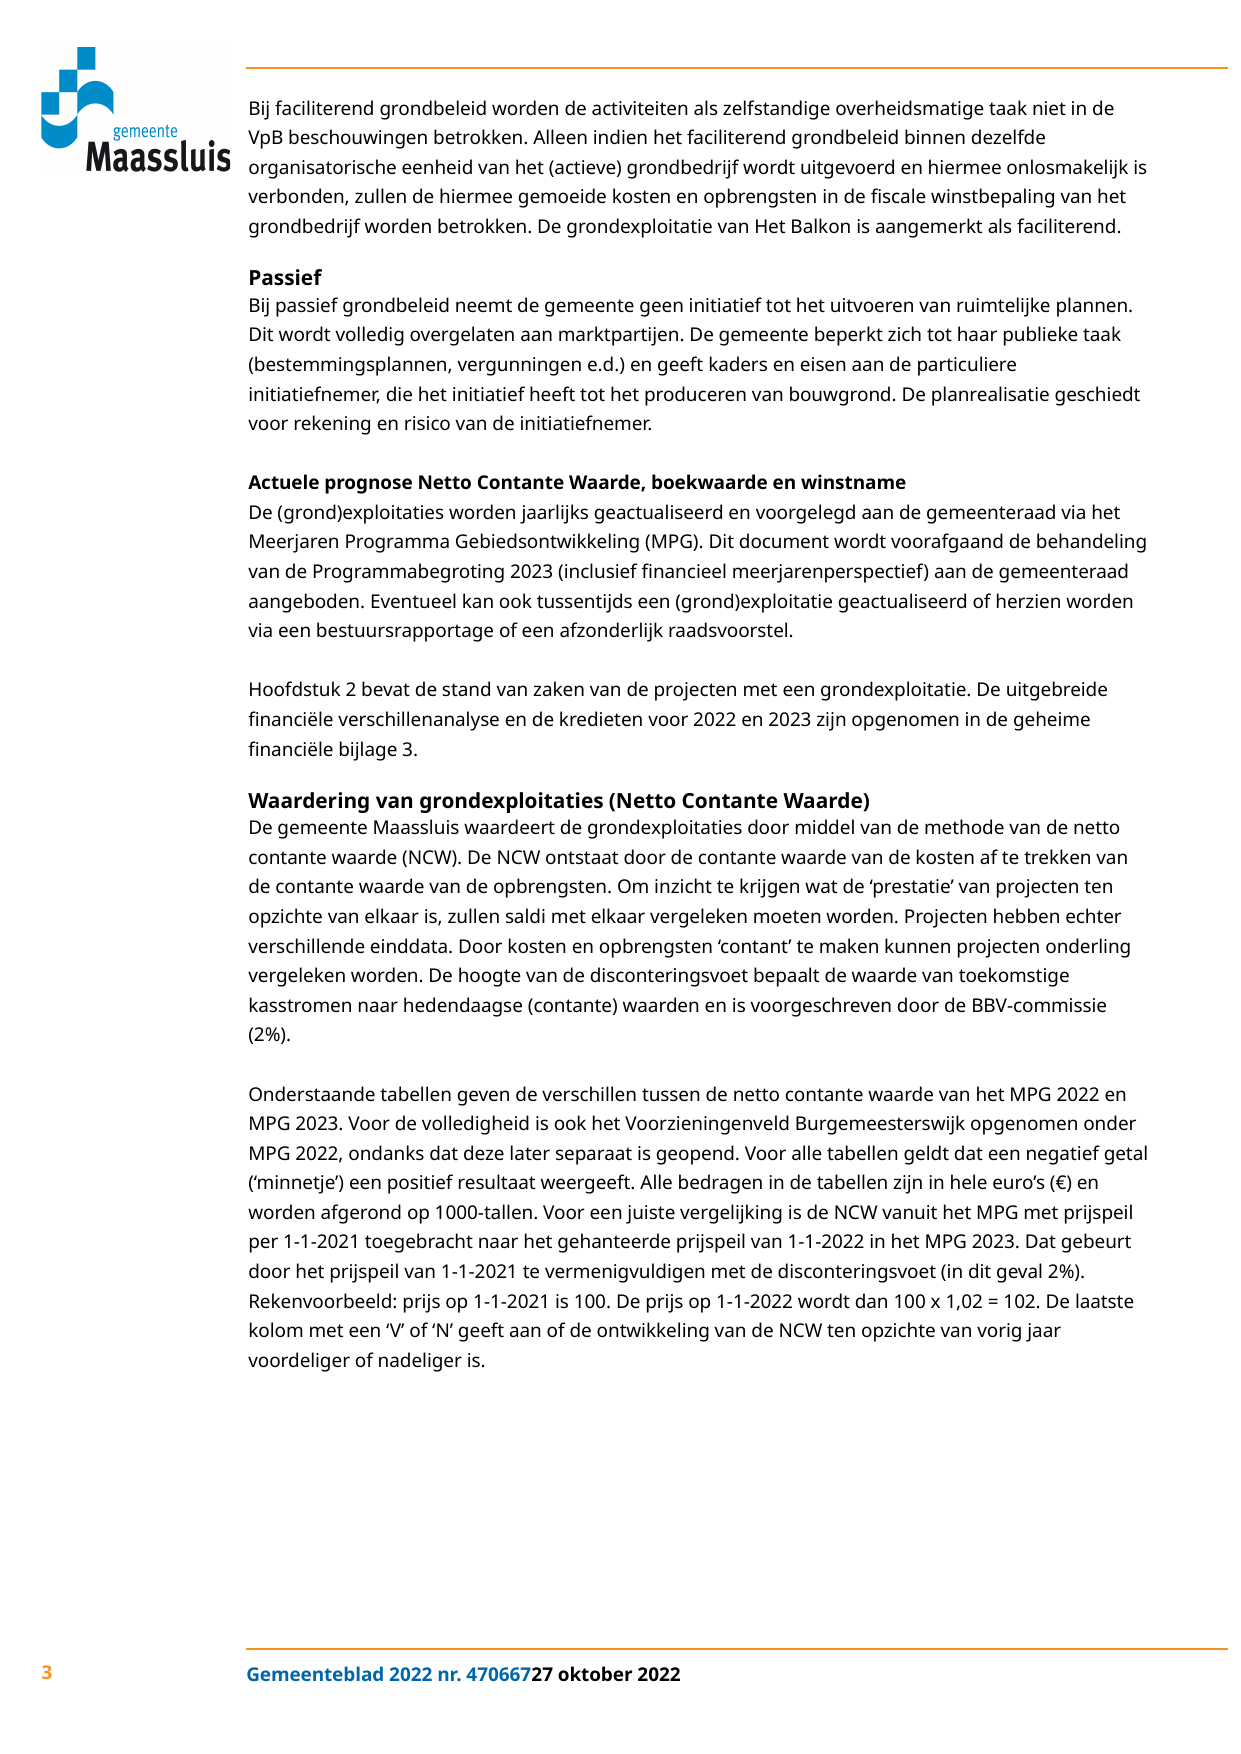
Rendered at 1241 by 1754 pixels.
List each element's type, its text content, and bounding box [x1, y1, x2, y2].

text Waardering van grondexploitaties (Netto Contante Waarde) [248, 786, 1152, 814]
text De gemeente Maassluis waardeert de grondexploitaties door middel van de methode van de netto contante waarde (NCW). De NCW ontstaat door de contante waarde van de kosten af te trekken van de contante waarde van de opbrengsten. Om inzicht te krijgen wat de ‘prestatie’ van projecten ten opzichte van elkaar is, zullen saldi met elkaar vergeleken moeten worden. Projecten hebben echter verschillende einddata. Door kosten en opbrengsten ‘contant’ te maken kunnen projecten onderling vergeleken worden. De hoogte van de disconteringsvoet bepaalt de waarde van toekomstige kasstromen naar hedendaagse (contante) waarden en is voorgeschreven door de BBV-commissie (2%). [248, 814, 1152, 1047]
text Passief [248, 263, 1152, 292]
text Bij passief grondbeleid neemt de gemeente geen initiatief tot het uitvoeren van ruimtelijke plannen. Dit wordt volledig overgelaten aan marktpartijen. De gemeente beperkt zich tot haar publieke taak (bestemmingsplannen, vergunningen e.d.) en geeft kaders en eisen aan de particuliere initiatiefnemer, die het initiatief heeft tot het produceren van bouwgrond. De planrealisatie geschiedt voor rekening en risico van de initiatiefnemer. [248, 292, 1152, 436]
text Actuele prognose Netto Contante Waarde, boekwaarde en winstname [248, 469, 1152, 495]
text Onderstaande tabellen geven de verschillen tussen de netto contante waarde van het MPG 2022 en MPG 2023. Voor de volledigheid is ook het Voorzieningenveld Burgemeesterswijk opgenomen onder MPG 2022, ondanks dat deze later separaat is geopend. Voor alle tabellen geldt dat een negatief getal (‘minnetje’) een positief resultaat weergeeft. Alle bedragen in de tabellen zijn in hele euro’s (€) en worden afgerond op 1000-tallen. Voor een juiste vergelijking is de NCW vanuit het MPG met prijspeil per 1-1-2021 toegebracht naar het gehanteerde prijspeil van 1-1-2022 in het MPG 2023. Dat gebeurt door het prijspeil van 1-1-2021 te vermenigvuldigen met de disconteringsvoet (in dit geval 2%). Rekenvoorbeeld: prijs op 1-1-2021 is 100. De prijs op 1-1-2022 wordt dan 100 x 1,02 = 102. De laatste kolom met een ‘V’ of ‘N’ geeft aan of de ontwikkeling van de NCW ten opzichte van vorig jaar voordeliger of nadeliger is. [248, 1081, 1152, 1373]
text Hoofdstuk 2 bevat de stand van zaken van de projecten met een grondexploitatie. De uitgebreide financiële verschillenanalyse en de kredieten voor 2022 en 2023 zijn opgenomen in de geheime financiële bijlage 3. [248, 677, 1152, 761]
picture [41, 47, 231, 172]
text Bij faciliterend grondbeleid worden de activiteiten als zelfstandige overheidsmatige taak niet in de VpB beschouwingen betrokken. Alleen indien het faciliterend grondbeleid binnen dezelfde organisatorische eenheid van het (actieve) grondbedrijf wordt uitgevoerd en hiermee onlosmakelijk is verbonden, zullen de hiermee gemoeide kosten en opbrengsten in de fiscale winstbepaling van het grondbedrijf worden betrokken. De grondexploitatie van Het Balkon is aangemerkt als faciliterend. [248, 95, 1152, 239]
text De (grond)exploitaties worden jaarlijks geactualiseerd en voorgelegd aan de gemeenteraad via het Meerjaren Programma Gebiedsontwikkeling (MPG). Dit document wordt voorafgaand de behandeling van de Programmabegroting 2023 (inclusief financieel meerjarenperspectief) aan de gemeenteraad aangeboden. Eventueel kan ook tussentijds een (grond)exploitatie geactualiseerd of herzien worden via een bestuursrapportage of een afzonderlijk raadsvoorstel. [248, 499, 1152, 643]
picture [41, 47, 77, 92]
